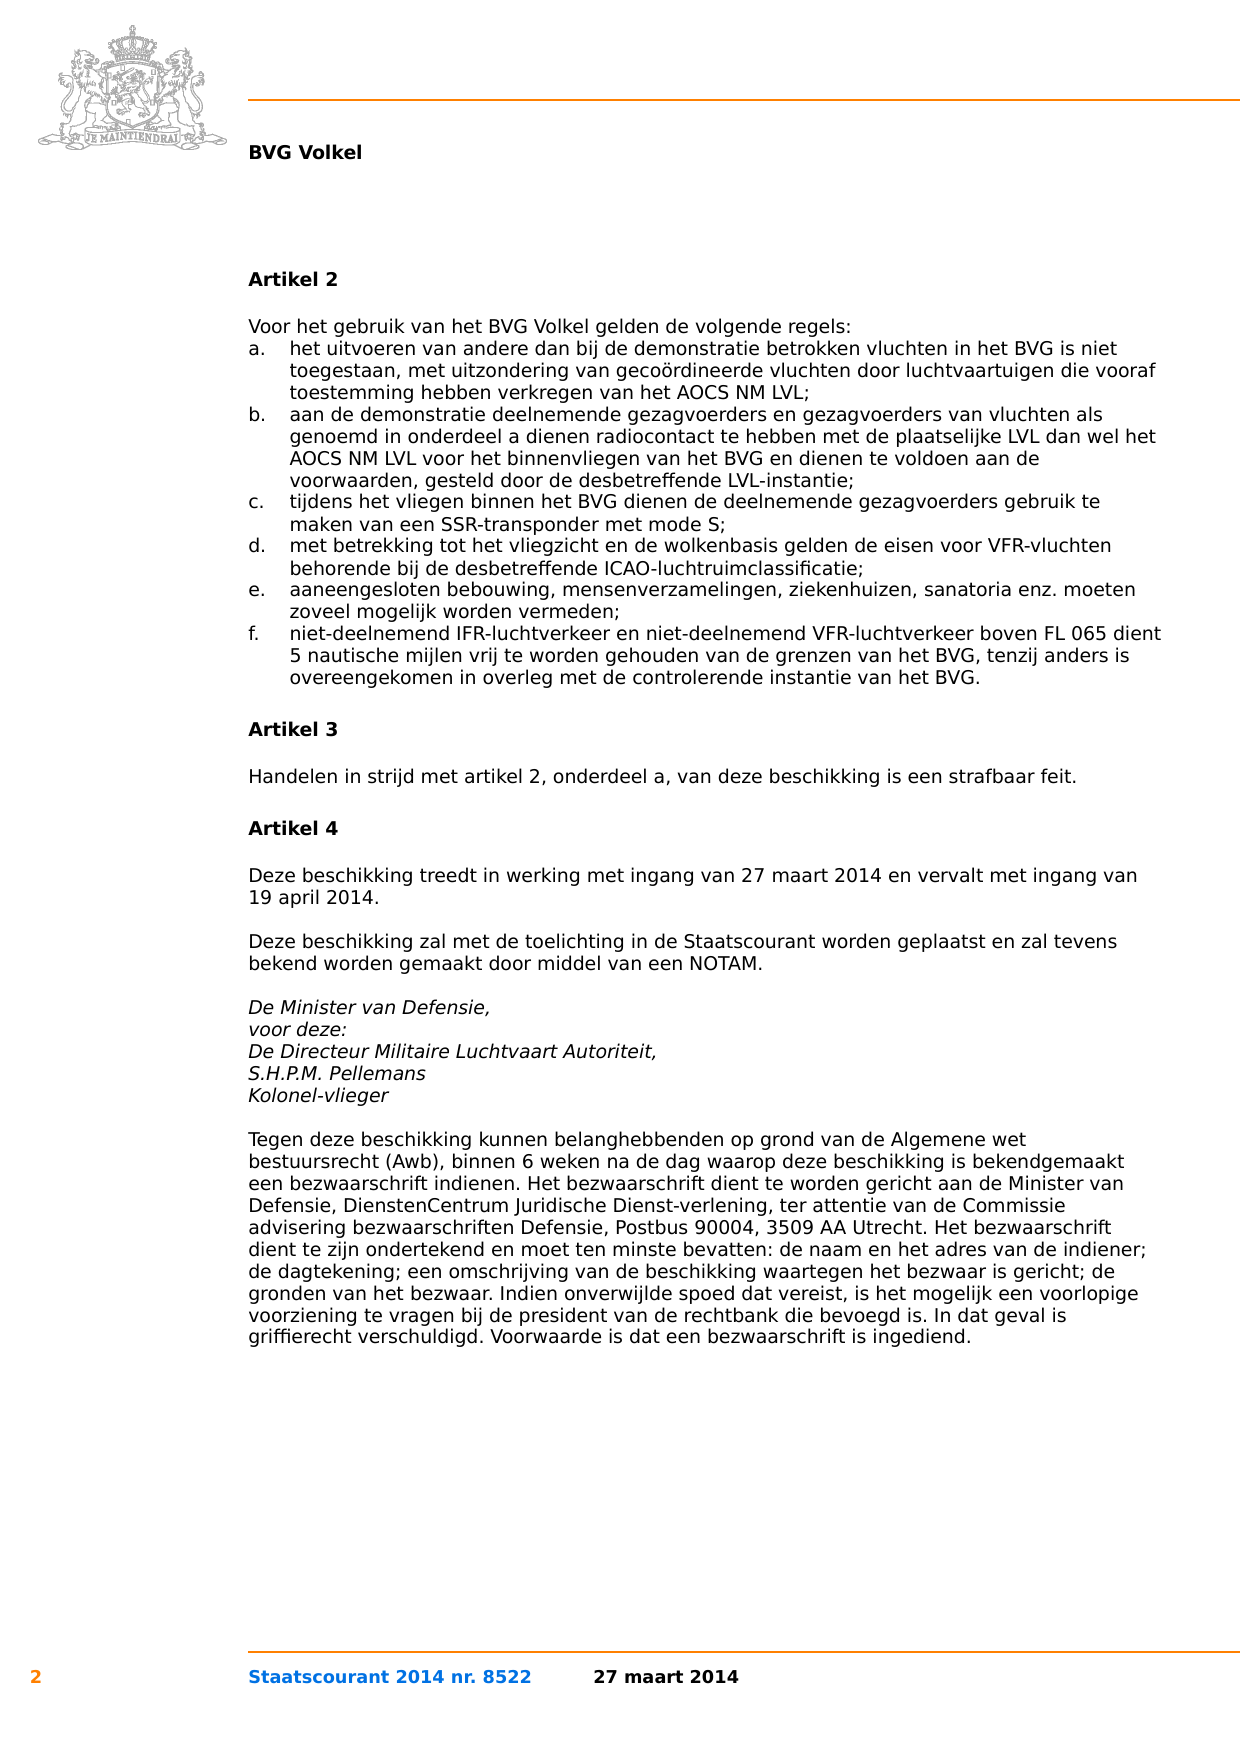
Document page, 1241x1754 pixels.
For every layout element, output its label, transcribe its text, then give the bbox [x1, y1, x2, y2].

text a. het uitvoeren van andere dan bij de demonstratie betrokken vluchten in het BVG is niet toegestaan, met uitzondering van gecoördineerde vluchten door luchtvaartuigen die vooraf toestemming hebben verkregen van het AOCS NM LVL; [248, 338, 1163, 403]
text Deze beschikking zal met de toelichting in de Staatscourant worden geplaatst en zal tevens bekend worden gemaakt door middel van een NOTAM. [248, 931, 1163, 975]
text Handelen in strijd met artikel 2, onderdeel a, van deze beschikking is een strafbaar feit. [248, 766, 1163, 788]
subtitle Artikel 2 [248, 269, 1163, 291]
subtitle Artikel 3 [248, 719, 1163, 741]
text BVG Volkel [248, 142, 791, 164]
text De Minister van Defensie, voor deze: De Directeur Militaire Luchtvaart Autoriteit, S.H.P.M. Pellemans Kolonel-vlieger [248, 997, 1163, 1107]
text Voor het gebruik van het BVG Volkel gelden de volgende regels: [248, 316, 1163, 338]
picture [38, 25, 227, 150]
text d. met betrekking tot het vliegzicht en de wolkenbasis gelden de eisen voor VFR-vluchten behorende bij de desbetreffende ICAO-luchtruimclassificatie; [248, 535, 1163, 579]
text Deze beschikking treedt in werking met ingang van 27 maart 2014 en vervalt met ingang van 19 april 2014. [248, 865, 1163, 909]
text e. aaneengesloten bebouwing, mensenverzamelingen, ziekenhuizen, sanatoria enz. moeten zoveel mogelijk worden vermeden; [248, 579, 1163, 623]
text Tegen deze beschikking kunnen belanghebbenden op grond van de Algemene wet bestuursrecht (Awb), binnen 6 weken na de dag waarop deze beschikking is bekendgemaakt een bezwaarschrift indienen. Het bezwaarschrift dient te worden gericht aan de Minister van Defensie, DienstenCentrum Juridische Dienst-verlening, ter attentie van de Commissie advisering bezwaarschriften Defensie, Postbus 90004, 3509 AA Utrecht. Het bezwaarschrift dient te zijn ondertekend en moet ten minste bevatten: de naam en het adres van de indiener; de dagtekening; een omschrijving van de beschikking waartegen het bezwaar is gericht; de gronden van het bezwaar. Indien onverwijlde spoed dat vereist, is het mogelijk een voorlopige voorziening te vragen bij de president van de rechtbank die bevoegd is. In dat geval is griffierecht verschuldigd. Voorwaarde is dat een bezwaarschrift is ingediend. [248, 1129, 1163, 1348]
text f. niet-deelnemend IFR-luchtverkeer en niet-deelnemend VFR-luchtverkeer boven FL 065 dient 5 nautische mijlen vrij te worden gehouden van de grenzen van het BVG, tenzij anders is overeengekomen in overleg met de controlerende instantie van het BVG. [248, 623, 1163, 689]
text c. tijdens het vliegen binnen het BVG dienen de deelnemende gezagvoerders gebruik te maken van een SSR-transponder met mode S; [248, 491, 1163, 535]
subtitle Artikel 4 [248, 818, 1163, 840]
text b. aan de demonstratie deelnemende gezagvoerders en gezagvoerders van vluchten als genoemd in onderdeel a dienen radiocontact te hebben met de plaatselijke LVL dan wel het AOCS NM LVL voor het binnenvliegen van het BVG en dienen te voldoen aan de voorwaarden, gesteld door de desbetreffende LVL-instantie; [248, 403, 1163, 491]
